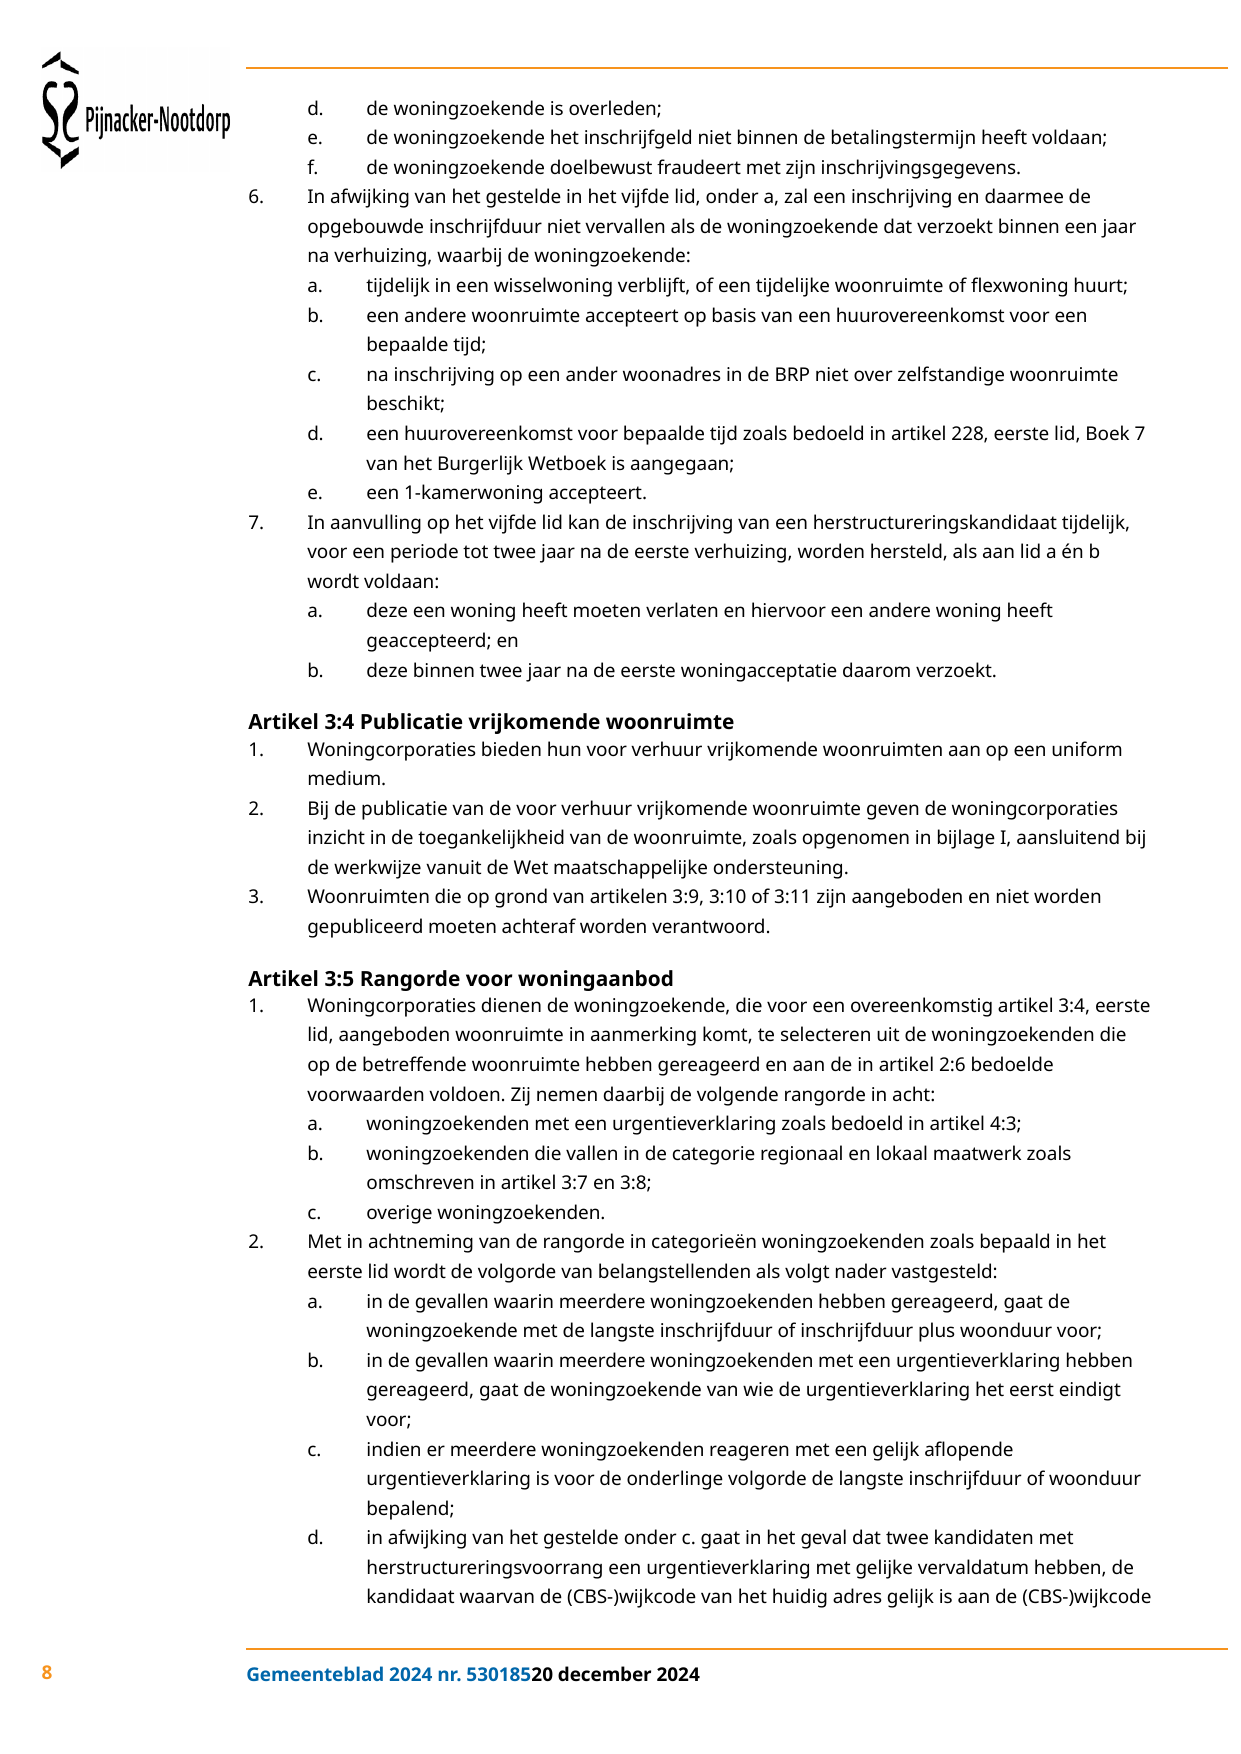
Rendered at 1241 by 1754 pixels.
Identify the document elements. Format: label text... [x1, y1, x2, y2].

list in de gevallen waarin meerdere woningzoekenden met een urgentieverklaring hebben gereageerd, gaat de woningzoekende van wie de urgentieverklaring het eerst eindigt voor; [307, 1347, 1152, 1432]
list deze binnen twee jaar na de eerste woningacceptatie daarom verzoekt. [307, 657, 1152, 683]
text Artikel 3:4 Publicatie vrijkomende woonruimte [248, 707, 1152, 736]
list overige woningzoekenden. [307, 1199, 1152, 1225]
list een huurovereenkomst voor bepaalde tijd zoals bedoeld in artikel 228, eerste lid, Boek 7 van het Burgerlijk Wetboek is aangegaan; [307, 420, 1152, 476]
text Artikel 3:5 Rangorde voor woningaanbod [248, 964, 1152, 992]
list Woningcorporaties bieden hun voor verhuur vrijkomende woonruimten aan op een uniform medium. [248, 736, 1152, 791]
list in de gevallen waarin meerdere woningzoekenden hebben gereageerd, gaat de woningzoekende met de langste inschrijfduur of inschrijfduur plus woonduur voor; [307, 1288, 1152, 1343]
list een andere woonruimte accepteert op basis van een huurovereenkomst voor een bepaalde tijd; [307, 302, 1152, 357]
list Woonruimten die op grond van artikelen 3:9, 3:10 of 3:11 zijn aangeboden en niet worden gepubliceerd moeten achteraf worden verantwoord. [248, 884, 1152, 939]
list de woningzoekende is overleden; [307, 95, 1152, 121]
list In aanvulling op het vijfde lid kan de inschrijving van een herstructureringskandidaat tijdelijk, voor een periode tot twee jaar na de eerste verhuizing, worden hersteld, als aan lid a én b wordt voldaan: [248, 509, 1152, 594]
list de woningzoekende het inschrijfgeld niet binnen de betalingstermijn heeft voldaan; [307, 124, 1152, 150]
list woningzoekenden met een urgentieverklaring zoals bedoeld in artikel 4:3; [307, 1110, 1152, 1136]
picture [41, 47, 231, 172]
list in afwijking van het gestelde onder c. gaat in het geval dat twee kandidaten met herstructureringsvoorrang een urgentieverklaring met gelijke vervaldatum hebben, de kandidaat waarvan de (CBS-)wijkcode van het huidig adres gelijk is aan de (CBS-)wijkcode [307, 1524, 1152, 1609]
list Bij de publicatie van de voor verhuur vrijkomende woonruimte geven de woningcorporaties inzicht in de toegankelijkheid van de woonruimte, zoals opgenomen in bijlage I, aansluitend bij de werkwijze vanuit de Wet maatschappelijke ondersteuning. [248, 795, 1152, 880]
list na inschrijving op een ander woonadres in de BRP niet over zelfstandige woonruimte beschikt; [307, 361, 1152, 416]
list een 1-kamerwoning accepteert. [307, 479, 1152, 505]
list woningzoekenden die vallen in de categorie regionaal en lokaal maatwerk zoals omschreven in artikel 3:7 en 3:8; [307, 1140, 1152, 1195]
list deze een woning heeft moeten verlaten en hiervoor een andere woning heeft geaccepteerd; en [307, 598, 1152, 653]
list Woningcorporaties dienen de woningzoekende, die voor een overeenkomstig artikel 3:4, eerste lid, aangeboden woonruimte in aanmerking komt, te selecteren uit de woningzoekenden die op de betreffende woonruimte hebben gereageerd en aan de in artikel 2:6 bedoelde voorwaarden voldoen. Zij nemen daarbij de volgende rangorde in acht: [248, 992, 1152, 1107]
list tijdelijk in een wisselwoning verblijft, of een tijdelijke woonruimte of flexwoning huurt; [307, 272, 1152, 298]
list In afwijking van het gestelde in het vijfde lid, onder a, zal een inschrijving en daarmee de opgebouwde inschrijfduur niet vervallen als de woningzoekende dat verzoekt binnen een jaar na verhuizing, waarbij de woningzoekende: [248, 183, 1152, 268]
list de woningzoekende doelbewust fraudeert met zijn inschrijvingsgegevens. [307, 154, 1152, 180]
list indien er meerdere woningzoekenden reageren met een gelijk aflopende urgentieverklaring is voor de onderlinge volgorde de langste inschrijfduur of woonduur bepalend; [307, 1436, 1152, 1521]
list Met in achtneming van de rangorde in categorieën woningzoekenden zoals bepaald in het eerste lid wordt de volgorde van belangstellenden als volgt nader vastgesteld: [248, 1229, 1152, 1284]
